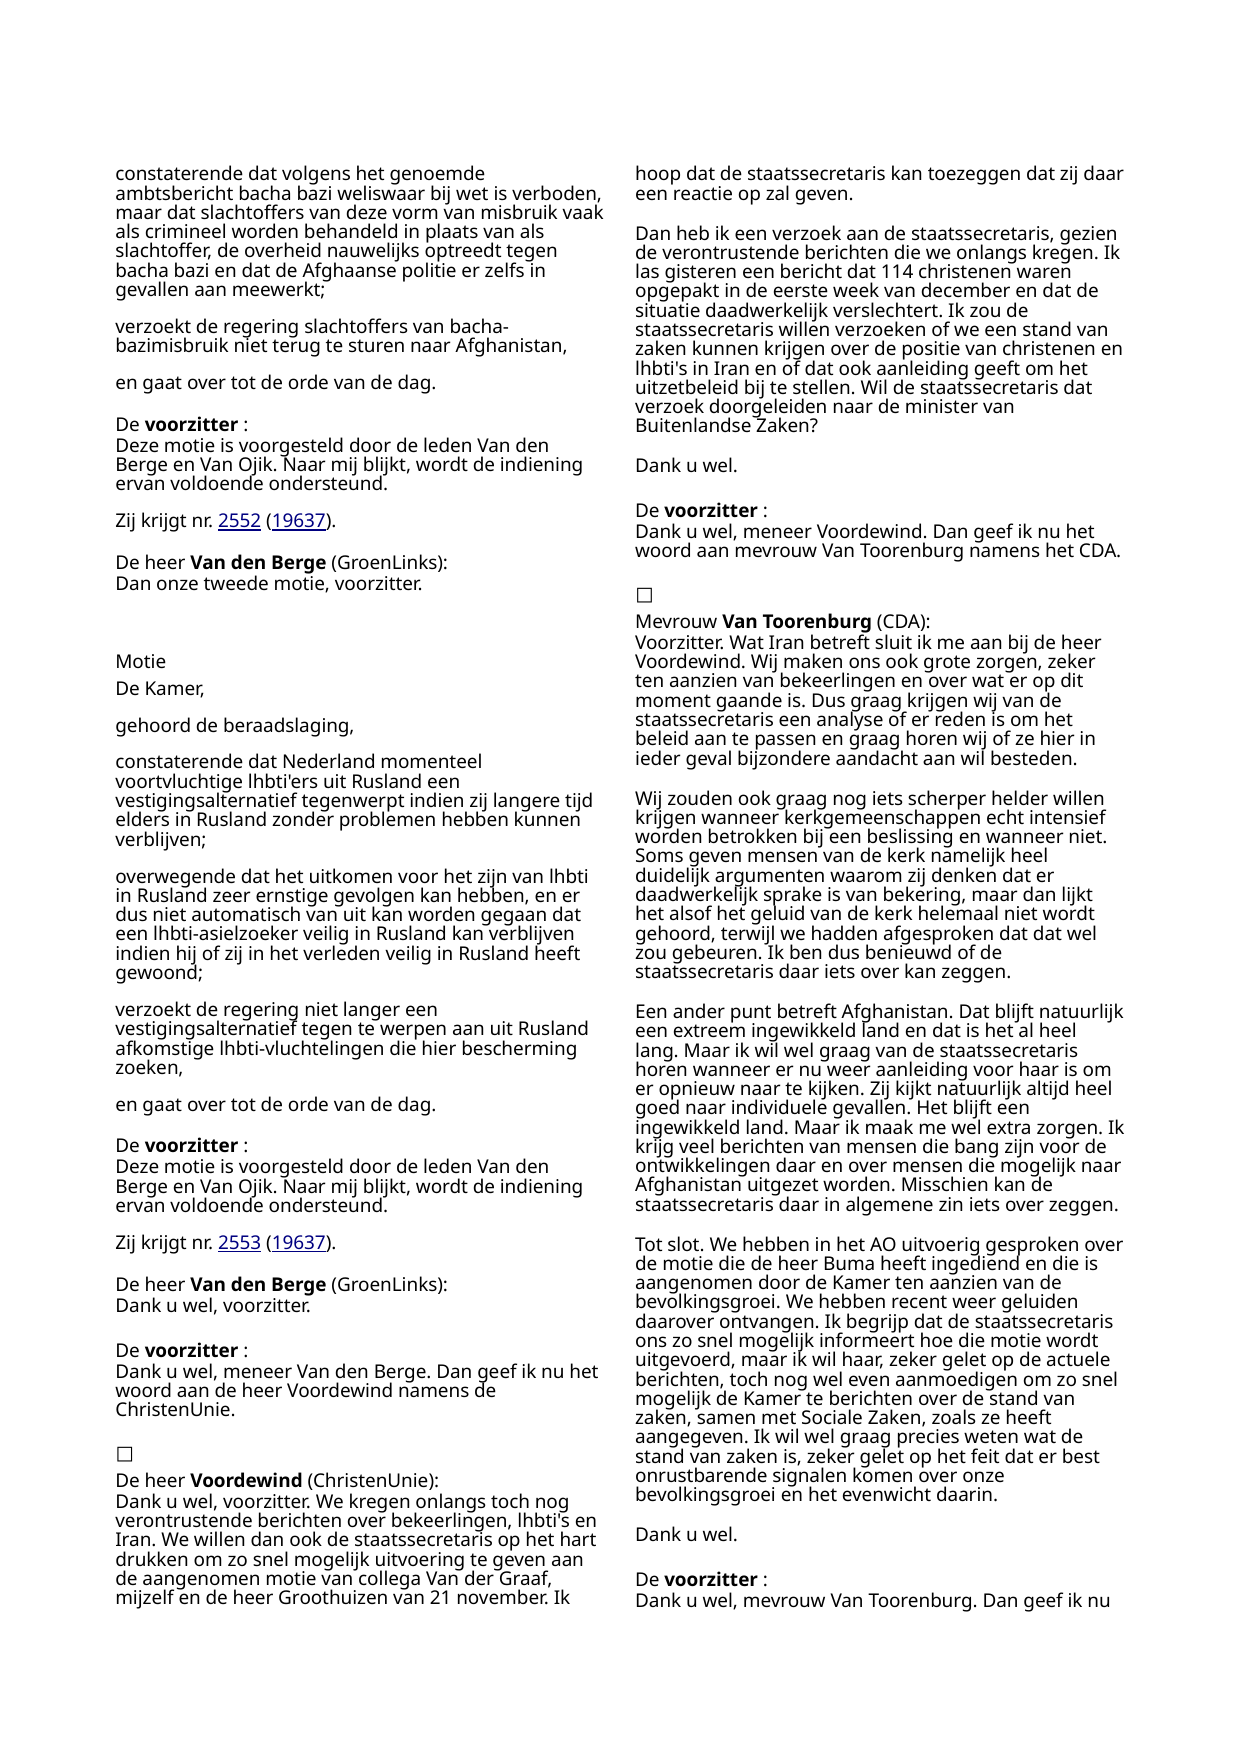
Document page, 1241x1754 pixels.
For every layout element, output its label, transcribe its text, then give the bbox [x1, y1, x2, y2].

text hoop dat de staatssecretaris kan toezeggen dat zij daar een reactie op zal geven. [635, 165, 1125, 204]
text en gaat over tot de orde van de dag. [115, 1096, 605, 1115]
text Deze motie is voorgesteld door de leden Van den Berge en Van Ojik. Naar mij blijkt, wordt de indiening ervan voldoende ondersteund. [115, 437, 605, 495]
text Motie [115, 648, 605, 674]
text en gaat over tot de orde van de dag. [115, 374, 605, 393]
text Mevrouw Van Toorenburg (CDA): [635, 608, 1125, 634]
text constaterende dat Nederland momenteel voortvluchtige lhbti'ers uit Rusland een vestigingsalternatief tegenwerpt indien zij langere tijd elders in Rusland zonder problemen hebben kunnen verblijven; [115, 753, 605, 850]
text Dank u wel, voorzitter. [115, 1297, 605, 1316]
text Dank u wel, meneer Voordewind. Dan geef ik nu het woord aan mevrouw Van Toorenburg namens het CDA. [635, 523, 1125, 562]
text ⬜ [635, 582, 1125, 608]
text Dank u wel, meneer Van den Berge. Dan geef ik nu het woord aan de heer Voordewind namens de ChristenUnie. [115, 1363, 605, 1420]
text Zij krijgt nr. 2552 (19637). [115, 512, 605, 532]
text De heer Van den Berge (GroenLinks): [115, 1271, 605, 1297]
text overwegende dat het uitkomen voor het zijn van lhbti in Rusland zeer ernstige gevolgen kan hebben, en er dus niet automatisch van uit kan worden gegaan dat een lhbti-asielzoeker veilig in Rusland kan verblijven indien hij of zij in het verleden veilig in Rusland heeft gewoond; [115, 868, 605, 983]
text Dank u wel. [635, 457, 1125, 477]
text Een ander punt betreft Afghanistan. Dat blijft natuurlijk een extreem ingewikkeld land en dat is het al heel lang. Maar ik wil wel graag van de staatssecretaris horen wanneer er nu weer aanleiding voor haar is om er opnieuw naar te kijken. Zij kijkt natuurlijk altijd heel goed naar individuele gevallen. Het blijft een ingewikkeld land. Maar ik maak me wel extra zorgen. Ik krijg veel berichten van mensen die bang zijn voor de ontwikkelingen daar en over mensen die mogelijk naar Afghanistan uitgezet worden. Misschien kan de staatssecretaris daar in algemene zin iets over zeggen. [635, 1003, 1125, 1215]
text De voorzitter : [635, 1566, 1125, 1592]
text Zij krijgt nr. 2553 (19637). [115, 1234, 605, 1253]
text constaterende dat volgens het genoemde ambtsbericht bacha bazi weliswaar bij wet is verboden, maar dat slachtoffers van deze vorm van misbruik vaak als crimineel worden behandeld in plaats van als slachtoffer, de overheid nauwelijks optreedt tegen bacha bazi en dat de Afghaanse politie er zelfs in gevallen aan meewerkt; [115, 165, 605, 300]
text Wij zouden ook graag nog iets scherper helder willen krijgen wanneer kerkgemeenschappen echt intensief worden betrokken bij een beslissing en wanneer niet. Soms geven mensen van de kerk namelijk heel duidelijk argumenten waarom zij denken dat er daadwerkelijk sprake is van bekering, maar dan lijkt het alsof het geluid van de kerk helemaal niet wordt gehoord, terwijl we hadden afgesproken dat dat wel zou gebeuren. Ik ben dus benieuwd of de staatssecretaris daar iets over kan zeggen. [635, 789, 1125, 982]
text Deze motie is voorgesteld door de leden Van den Berge en Van Ojik. Naar mij blijkt, wordt de indiening ervan voldoende ondersteund. [115, 1158, 605, 1216]
text verzoekt de regering niet langer een vestigingsalternatief tegen te werpen aan uit Rusland afkomstige lhbti-vluchtelingen die hier bescherming zoeken, [115, 1001, 605, 1078]
text Dank u wel, mevrouw Van Toorenburg. Dan geef ik nu [635, 1592, 1125, 1611]
text Dank u wel, voorzitter. We kregen onlangs toch nog verontrustende berichten over bekeerlingen, lhbti's en Iran. We willen dan ook de staatssecretaris op het hart drukken om zo snel mogelijk uitvoering te geven aan de aangenomen motie van collega Van der Graaf, mijzelf en de heer Groothuizen van 21 november. Ik [115, 1493, 605, 1608]
text Tot slot. We hebben in het AO uitvoerig gesproken over de motie die de heer Buma heeft ingediend en die is aangenomen door de Kamer ten aanzien van de bevolkingsgroei. We hebben recent weer geluiden daarover ontvangen. Ik begrijp dat de staatssecretaris ons zo snel mogelijk informeert hoe die motie wordt uitgevoerd, maar ik wil haar, zeker gelet op de actuele berichten, toch nog wel even aanmoedigen om zo snel mogelijk de Kamer te berichten over de stand van zaken, samen met Sociale Zaken, zoals ze heeft aangegeven. Ik wil wel graag precies weten wat de stand van zaken is, zeker gelet op het feit dat er best onrustbarende signalen komen over onze bevolkingsgroei en het evenwicht daarin. [635, 1236, 1125, 1506]
text Voorzitter. Wat Iran betreft sluit ik me aan bij de heer Voordewind. Wij maken ons ook grote zorgen, zeker ten aanzien van bekeerlingen en over wat er op dit moment gaande is. Dus graag krijgen wij van de staatssecretaris een analyse of er reden is om het beleid aan te passen en graag horen wij of ze hier in ieder geval bijzondere aandacht aan wil besteden. [635, 634, 1125, 769]
text De heer Voordewind (ChristenUnie): [115, 1467, 605, 1493]
text De voorzitter : [115, 1337, 605, 1363]
text De voorzitter : [115, 1133, 605, 1158]
text De voorzitter : [635, 497, 1125, 523]
text Dank u wel. [635, 1526, 1125, 1546]
text De Kamer, [115, 679, 605, 699]
text Dan onze tweede motie, voorzitter. [115, 575, 605, 594]
text verzoekt de regering slachtoffers van bacha-bazimisbruik niet terug te sturen naar Afghanistan, [115, 318, 605, 356]
text ⬜ [115, 1441, 605, 1467]
text De heer Van den Berge (GroenLinks): [115, 549, 605, 575]
text Dan heb ik een verzoek aan de staatssecretaris, gezien de verontrustende berichten die we onlangs kregen. Ik las gisteren een bericht dat 114 christenen waren opgepakt in de eerste week van december en dat de situatie daadwerkelijk verslechtert. Ik zou de staatssecretaris willen verzoeken of we een stand van zaken kunnen krijgen over de positie van christenen en lhbti's in Iran en of dat ook aanleiding geeft om het uitzetbeleid bij te stellen. Wil de staatssecretaris dat verzoek doorgeleiden naar de minister van Buitenlandse Zaken? [635, 224, 1125, 437]
text gehoord de beraadslaging, [115, 717, 605, 736]
text De voorzitter : [115, 411, 605, 437]
